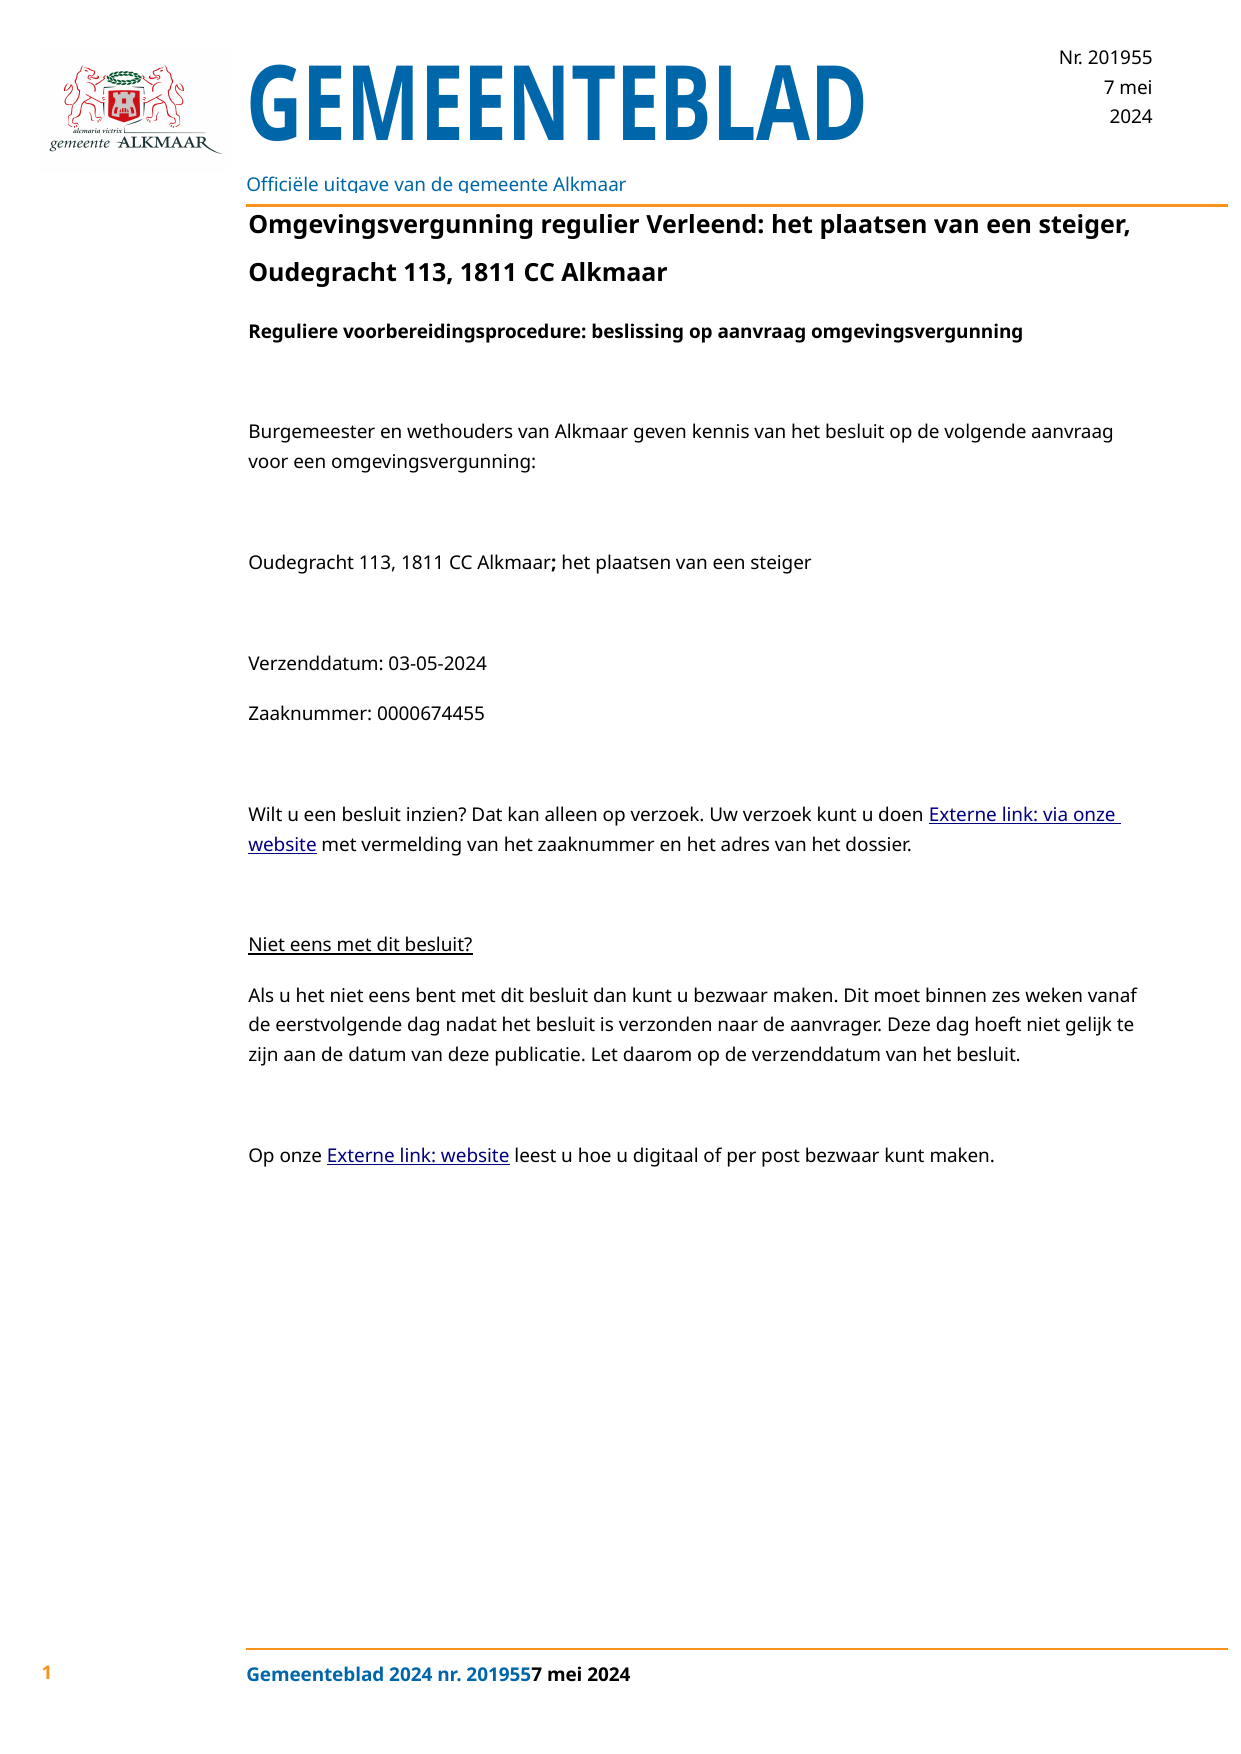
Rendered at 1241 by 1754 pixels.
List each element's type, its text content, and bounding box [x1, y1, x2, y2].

text Op onze Externe link: website leest u hoe u digitaal of per post bezwaar kunt maken. [248, 1142, 1152, 1168]
text Reguliere voorbereidingsprocedure: beslissing op aanvraag omgevingsvergunning [248, 318, 1152, 344]
picture [41, 47, 231, 172]
text Niet eens met dit besluit? [248, 932, 1152, 957]
text Burgemeester en wethouders van Alkmaar geven kennis van het besluit op de volgende aanvraag voor een omgevingsvergunning: [248, 419, 1152, 474]
text Oudegracht 113, 1811 CC Alkmaar; het plaatsen van een steiger [248, 549, 1152, 575]
text Als u het niet eens bent met dit besluit dan kunt u bezwaar maken. Dit moet binnen zes weken vanaf de eerstvolgende dag nadat het besluit is verzonden naar de aanvrager. Deze dag hoeft niet gelijk te zijn aan de datum van deze publicatie. Let daarom op de verzenddatum van het besluit. [248, 982, 1152, 1067]
text Verzenddatum: 03-05-2024 [248, 650, 1152, 676]
text Zaaknummer: 0000674455 [248, 700, 1152, 726]
text Wilt u een besluit inzien? Dat kan alleen op verzoek. Uw verzoek kunt u doen Externe link: via onze website met vermelding van het zaaknummer en het adres van het dossier. [248, 801, 1152, 857]
text Omgevingsvergunning regulier Verleend: het plaatsen van een steiger, Oudegracht 113, 1811 CC Alkmaar [248, 207, 1152, 288]
